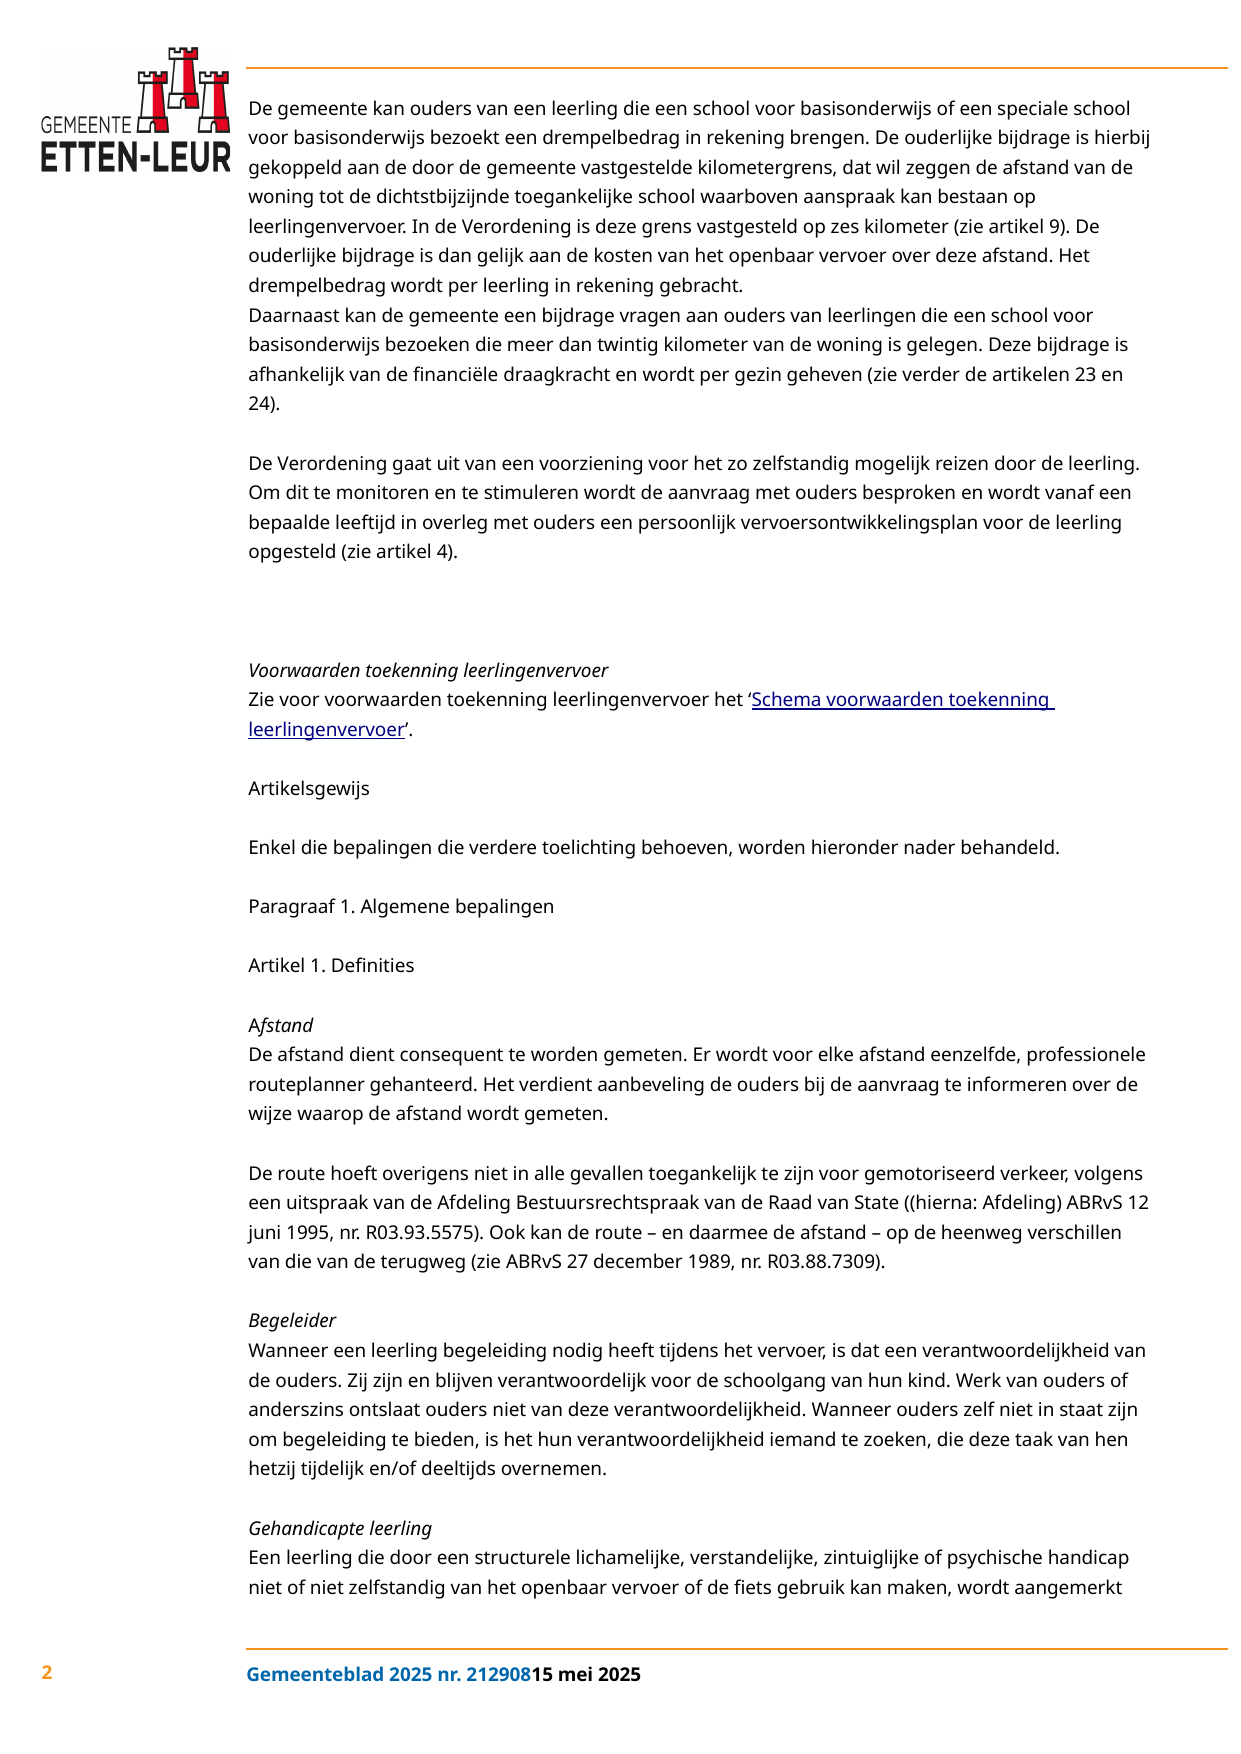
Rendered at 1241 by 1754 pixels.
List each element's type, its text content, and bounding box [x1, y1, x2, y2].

text De Verordening gaat uit van een voorziening voor het zo zelfstandig mogelijk reizen door de leerling. Om dit te monitoren en te stimuleren wordt de aanvraag met ouders besproken en wordt vanaf een bepaalde leeftijd in overleg met ouders een persoonlijk vervoersontwikkelingsplan voor de leerling opgesteld (zie artikel 4). [248, 450, 1152, 564]
text De afstand dient consequent te worden gemeten. Er wordt voor elke afstand eenzelfde, professionele routeplanner gehanteerd. Het verdient aanbeveling de ouders bij de aanvraag te informeren over de wijze waarop de afstand wordt gemeten. [248, 1041, 1152, 1126]
text De route hoeft overigens niet in alle gevallen toegankelijk te zijn voor gemotoriseerd verkeer, volgens een uitspraak van de Afdeling Bestuursrechtspraak van de Raad van State ((hierna: Afdeling) ABRvS 12 juni 1995, nr. R03.93.5575). Ook kan de route – en daarmee de afstand – op de heenweg verschillen van die van de terugweg (zie ABRvS 27 december 1989, nr. R03.88.7309). [248, 1160, 1152, 1274]
text De gemeente kan ouders van een leerling die een school voor basisonderwijs of een speciale school voor basisonderwijs bezoekt een drempelbedrag in rekening brengen. De ouderlijke bijdrage is hierbij gekoppeld aan de door de gemeente vastgestelde kilometergrens, dat wil zeggen de afstand van de woning tot de dichtstbijzijnde toegankelijke school waarboven aanspraak kan bestaan op leerlingenvervoer. In de Verordening is deze grens vastgesteld op zes kilometer (zie artikel 9). De ouderlijke bijdrage is dan gelijk aan de kosten van het openbaar vervoer over deze afstand. Het drempelbedrag wordt per leerling in rekening gebracht. [248, 95, 1152, 298]
picture [41, 47, 231, 172]
text Voorwaarden toekenning leerlingenvervoer [248, 657, 1152, 683]
text Een leerling die door een structurele lichamelijke, verstandelijke, zintuiglijke of psychische handicap niet of niet zelfstandig van het openbaar vervoer of de fiets gebruik kan maken, wordt aangemerkt [248, 1544, 1152, 1600]
text Begeleider [248, 1308, 1152, 1333]
text Wanneer een leerling begeleiding nodig heeft tijdens het vervoer, is dat een verantwoordelijkheid van de ouders. Zij zijn en blijven verantwoordelijk voor de schoolgang van hun kind. Werk van ouders of anderszins ontslaat ouders niet van deze verantwoordelijkheid. Wanneer ouders zelf niet in staat zijn om begeleiding te bieden, is het hun verantwoordelijkheid iemand te zoeken, die deze taak van hen hetzij tijdelijk en/of deeltijds overnemen. [248, 1337, 1152, 1481]
text Zie voor voorwaarden toekenning leerlingenvervoer het ‘Schema voorwaarden toekenning leerlingenvervoer’. [248, 686, 1152, 742]
text Afstand [248, 1012, 1152, 1038]
text Paragraaf 1. Algemene bepalingen [248, 893, 1152, 919]
text Gehandicapte leerling [248, 1515, 1152, 1541]
text Enkel die bepalingen die verdere toelichting behoeven, worden hieronder nader behandeld. [248, 834, 1152, 860]
text Artikel 1. Definities [248, 953, 1152, 978]
text Daarnaast kan de gemeente een bijdrage vragen aan ouders van leerlingen die een school voor basisonderwijs bezoeken die meer dan twintig kilometer van de woning is gelegen. Deze bijdrage is afhankelijk van de financiële draagkracht en wordt per gezin geheven (zie verder de artikelen 23 en 24). [248, 302, 1152, 416]
text Artikelsgewijs [248, 775, 1152, 801]
